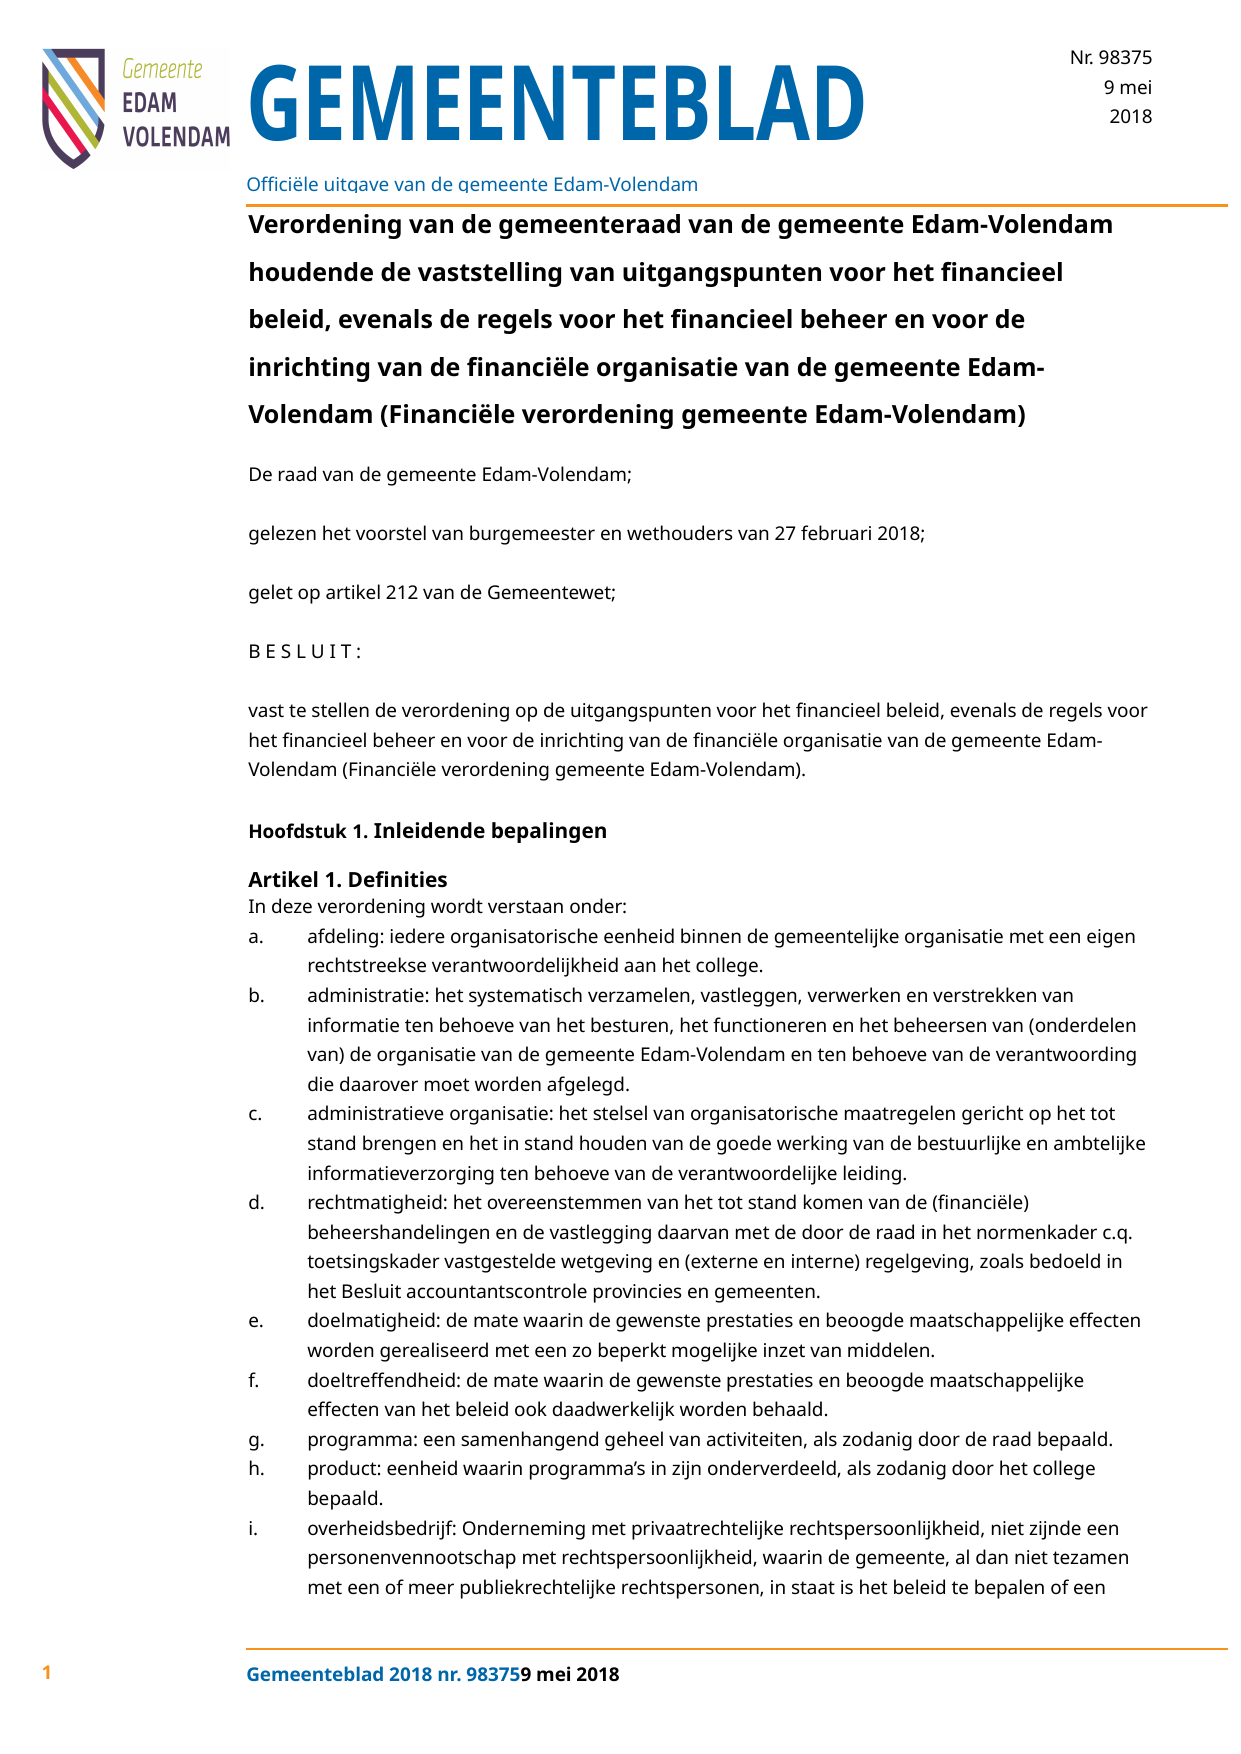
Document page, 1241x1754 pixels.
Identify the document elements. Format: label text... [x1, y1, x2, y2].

text Artikel 1. Definities [248, 865, 1152, 893]
text De raad van de gemeente Edam-Volendam; [248, 461, 1152, 486]
list doelmatigheid: de mate waarin de gewenste prestaties en beoogde maatschappelijke effecten worden gerealiseerd met een zo beperkt mogelijke inzet van middelen. [248, 1308, 1152, 1363]
list administratie: het systematisch verzamelen, vastleggen, verwerken en verstrekken van informatie ten behoeve van het besturen, het functioneren en het beheersen van (onderdelen van) de organisatie van de gemeente Edam-Volendam en ten behoeve van de verantwoording die daarover moet worden afgelegd. [248, 982, 1152, 1097]
text vast te stellen de verordening op de uitgangspunten voor het financieel beleid, evenals de regels voor het financieel beheer en voor de inrichting van de financiële organisatie van de gemeente Edam-Volendam (Financiële verordening gemeente Edam-Volendam). [248, 697, 1152, 782]
text Hoofdstuk 1. Inleidende bepalingen [248, 816, 1152, 844]
list afdeling: iedere organisatorische eenheid binnen de gemeentelijke organisatie met een eigen rechtstreekse verantwoordelijkheid aan het college. [248, 923, 1152, 978]
list rechtmatigheid: het overeenstemmen van het tot stand komen van de (financiële) beheershandelingen en de vastlegging daarvan met de door de raad in het normenkader c.q. toetsingskader vastgestelde wetgeving en (externe en interne) regelgeving, zoals bedoeld in het Besluit accountantscontrole provincies en gemeenten. [248, 1189, 1152, 1304]
list administratieve organisatie: het stelsel van organisatorische maatregelen gericht op het tot stand brengen en het in stand houden van de goede werking van de bestuurlijke en ambtelijke informatieverzorging ten behoeve van de verantwoordelijke leiding. [248, 1101, 1152, 1185]
text Verordening van de gemeenteraad van de gemeente Edam-Volendam houdende de vaststelling van uitgangspunten voor het financieel beleid, evenals de regels voor het financieel beheer en voor de inrichting van de financiële organisatie van de gemeente Edam-Volendam (Financiële verordening gemeente Edam-Volendam) [248, 207, 1152, 431]
picture [41, 47, 231, 172]
text gelezen het voorstel van burgemeester en wethouders van 27 februari 2018; [248, 520, 1152, 546]
list doeltreffendheid: de mate waarin de gewenste prestaties en beoogde maatschappelijke effecten van het beleid ook daadwerkelijk worden behaald. [248, 1367, 1152, 1422]
text In deze verordening wordt verstaan onder: [248, 893, 1152, 919]
list overheidsbedrijf: Onderneming met privaatrechtelijke rechtspersoonlijkheid, niet zijnde een personenvennootschap met rechtspersoonlijkheid, waarin de gemeente, al dan niet tezamen met een of meer publiekrechtelijke rechtspersonen, in staat is het beleid te bepalen of een [248, 1515, 1152, 1599]
list product: eenheid waarin programma’s in zijn onderverdeeld, als zodanig door het college bepaald. [248, 1456, 1152, 1511]
text gelet op artikel 212 van de Gemeentewet; [248, 579, 1152, 605]
list programma: een samenhangend geheel van activiteiten, als zodanig door de raad bepaald. [248, 1426, 1152, 1452]
text B E S L U I T : [248, 638, 1152, 664]
